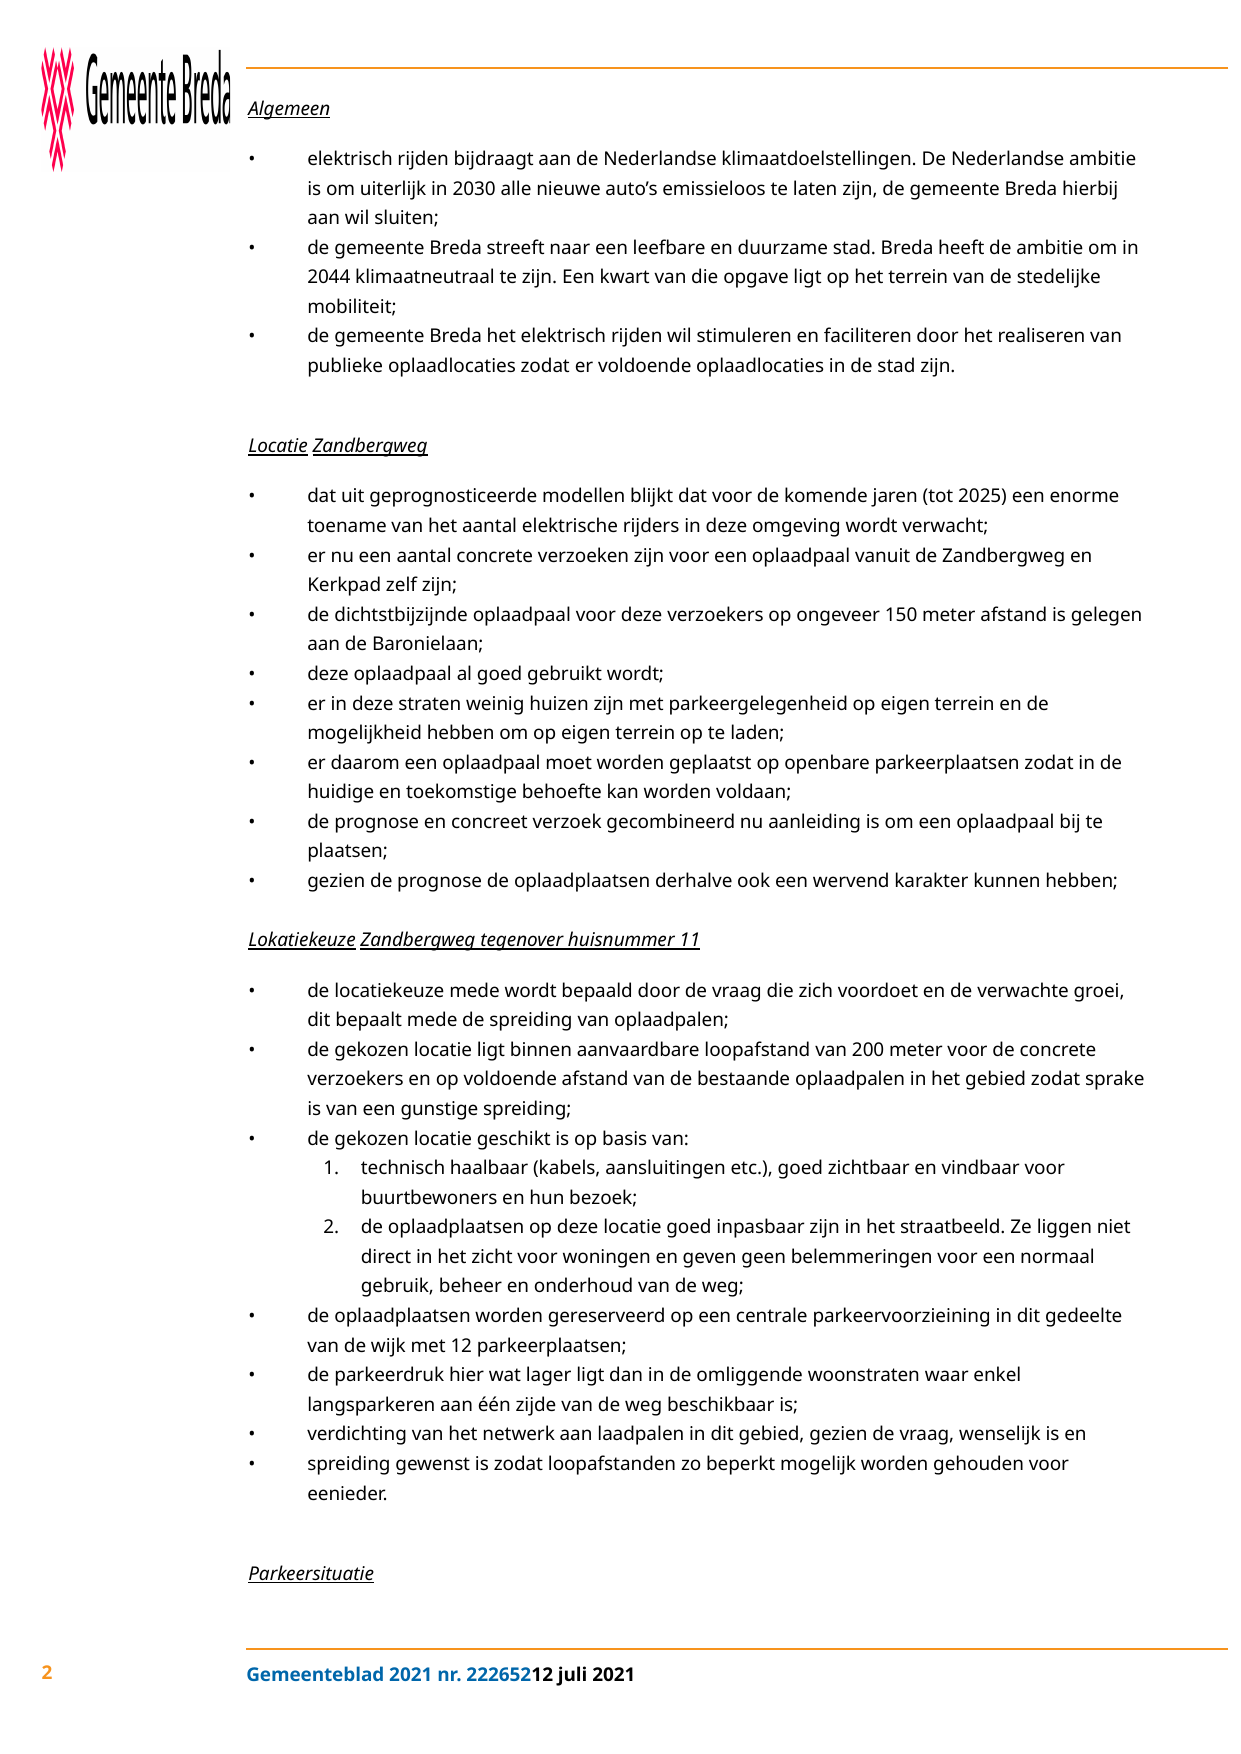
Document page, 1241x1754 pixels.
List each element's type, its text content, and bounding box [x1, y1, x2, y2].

list dat uit geprognosticeerde modellen blijkt dat voor de komende jaren (tot 2025) een enorme toename van het aantal elektrische rijders in deze omgeving wordt verwacht; [248, 483, 1152, 538]
list de gekozen locatie ligt binnen aanvaardbare loopafstand van 200 meter voor de concrete verzoekers en op voldoende afstand van de bestaande oplaadpalen in het gebied zodat sprake is van een gunstige spreiding; [248, 1036, 1152, 1121]
list de gemeente Breda streeft naar een leefbare en duurzame stad. Breda heeft de ambitie om in 2044 klimaatneutraal te zijn. Een kwart van die opgave ligt op het terrein van de stedelijke mobiliteit; [248, 234, 1152, 319]
list de dichtstbijzijnde oplaadpaal voor deze verzoekers op ongeveer 150 meter afstand is gelegen aan de Baronielaan; [248, 601, 1152, 656]
list spreiding gewenst is zodat loopafstanden zo beperkt mogelijk worden gehouden voor eenieder. [248, 1450, 1152, 1506]
list de gekozen locatie geschikt is op basis van: [248, 1125, 1152, 1151]
list er daarom een oplaadpaal moet worden geplaatst op openbare parkeerplaatsen zodat in de huidige en toekomstige behoefte kan worden voldaan; [248, 749, 1152, 804]
list verdichting van het netwerk aan laadpalen in dit gebied, gezien de vraag, wenselijk is en [248, 1421, 1152, 1446]
list de parkeerdruk hier wat lager ligt dan in de omliggende woonstraten waar enkel langsparkeren aan één zijde van de weg beschikbaar is; [248, 1361, 1152, 1417]
list gezien de prognose de oplaadplaatsen derhalve ook een wervend karakter kunnen hebben; [248, 867, 1152, 893]
list de oplaadplaatsen op deze locatie goed inpasbaar zijn in het straatbeeld. Ze liggen niet direct in het zicht voor woningen en geven geen belemmeringen voor een normaal gebruik, beheer en onderhoud van de weg; [323, 1213, 1152, 1298]
text Algemeen [248, 95, 1152, 121]
list elektrisch rijden bijdraagt aan de Nederlandse klimaatdoelstellingen. De Nederlandse ambitie is om uiterlijk in 2030 alle nieuwe auto’s emissieloos te laten zijn, de gemeente Breda hierbij aan wil sluiten; [248, 145, 1152, 230]
list de locatiekeuze mede wordt bepaald door de vraag die zich voordoet en de verwachte groei, dit bepaalt mede de spreiding van oplaadpalen; [248, 977, 1152, 1032]
list technisch haalbaar (kabels, aansluitingen etc.), goed zichtbaar en vindbaar voor buurtbewoners en hun bezoek; [323, 1154, 1152, 1210]
list de oplaadplaatsen worden gereserveerd op een centrale parkeervoorzieining in dit gedeelte van de wijk met 12 parkeerplaatsen; [248, 1302, 1152, 1358]
list er in deze straten weinig huizen zijn met parkeergelegenheid op eigen terrein en de mogelijkheid hebben om op eigen terrein op te laden; [248, 690, 1152, 745]
list de prognose en concreet verzoek gecombineerd nu aanleiding is om een oplaadpaal bij te plaatsen; [248, 808, 1152, 863]
list de gemeente Breda het elektrisch rijden wil stimuleren en faciliteren door het realiseren van publieke oplaadlocaties zodat er voldoende oplaadlocaties in de stad zijn. [248, 323, 1152, 378]
list er nu een aantal concrete verzoeken zijn voor een oplaadpaal vanuit de Zandbergweg en Kerkpad zelf zijn; [248, 542, 1152, 597]
text Locatie Zandbergweg [248, 432, 1152, 458]
list deze oplaadpaal al goed gebruikt wordt; [248, 660, 1152, 686]
picture [41, 47, 231, 172]
text Lokatiekeuze Zandbergweg tegenover huisnummer 11 [248, 926, 1152, 952]
text Parkeersituatie [248, 1560, 1152, 1586]
